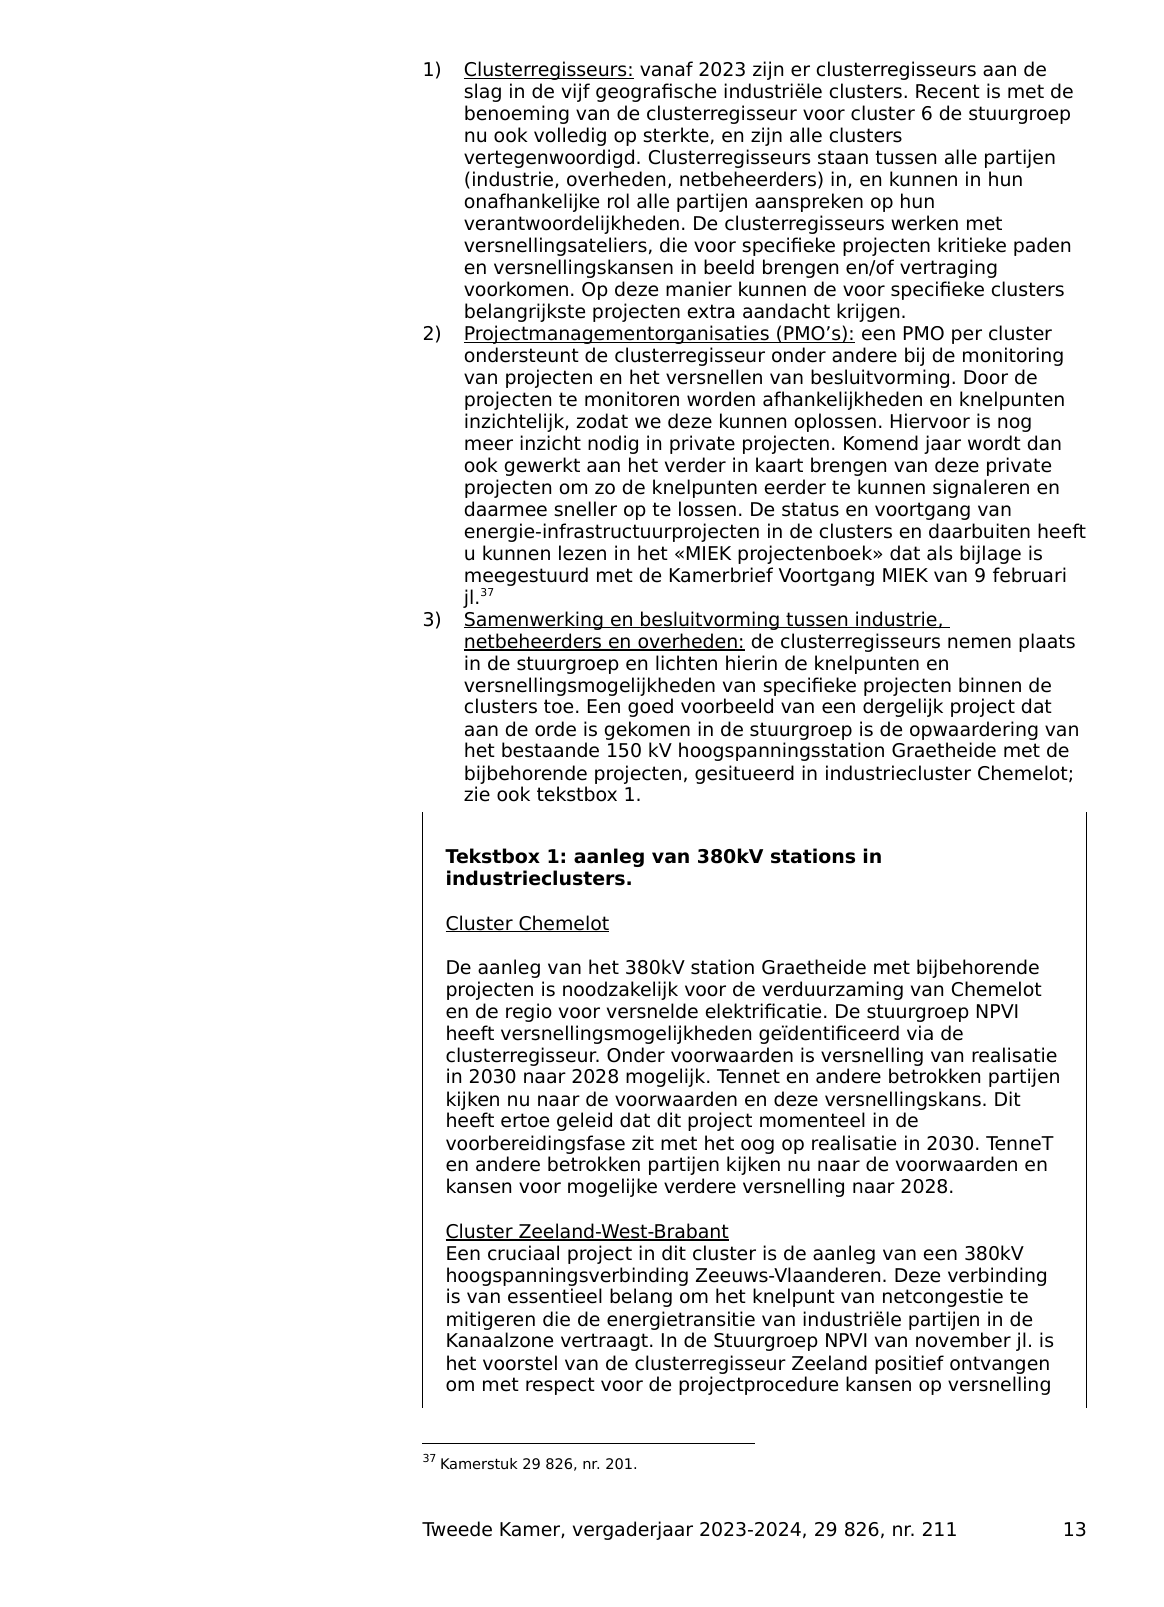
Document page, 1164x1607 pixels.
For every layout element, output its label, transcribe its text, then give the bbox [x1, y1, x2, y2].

text 3) Samenwerking en besluitvorming tussen industrie, netbeheerders en overheden: de clusterregisseurs nemen plaats in de stuurgroep en lichten hierin de knelpunten en versnellingsmogelijkheden van specifieke projecten binnen de clusters toe. Een goed voorbeeld van een dergelijk project dat aan de orde is gekomen in de stuurgroep is de opwaardering van het bestaande 150 kV hoogspanningsstation Graetheide met de bijbehorende projecten, gesitueerd in industriecluster Chemelot; zie ook tekstbox 1. [422, 608, 1087, 806]
text 2) Projectmanagementorganisaties (PMO’s): een PMO per cluster ondersteunt de clusterregisseur onder andere bij de monitoring van projecten en het versnellen van besluitvorming. Door de projecten te monitoren worden afhankelijkheden en knelpunten inzichtelijk, zodat we deze kunnen oplossen. Hiervoor is nog meer inzicht nodig in private projecten. Komend jaar wordt dan ook gewerkt aan het verder in kaart brengen van deze private projecten om zo de knelpunten eerder te kunnen signaleren en daarmee sneller op te lossen. De status en voortgang van energie-infrastructuurprojecten in de clusters en daarbuiten heeft u kunnen lezen in het «MIEK projectenboek» dat als bijlage is meegestuurd met de Kamerbrief Voortgang MIEK van 9 februari jl. [422, 323, 1087, 608]
table_header Tekstbox 1: aanleg van 380kV stations in industrieclusters. Cluster Chemelot De aanleg van het 380kV station Graetheide met bijbehorende projecten is noodzakelijk voor de verduurzaming van Chemelot en de regio voor versnelde elektrificatie. De stuurgroep NPVI heeft versnellingsmogelijkheden geïdentificeerd via de clusterregisseur. Onder voorwaarden is versnelling van realisatie in 2030 naar 2028 mogelijk. Tennet en andere betrokken partijen kijken nu naar de voorwaarden en deze versnellingskans. Dit heeft ertoe geleid dat dit project momenteel in de voorbereidingsfase zit met het oog op realisatie in 2030. TenneT en andere betrokken partijen kijken nu naar de voorwaarden en kansen voor mogelijke verdere versnelling naar 2028. Cluster Zeeland-West-Brabant Een cruciaal project in dit cluster is de aanleg van een 380kV hoogspanningsverbinding Zeeuws-Vlaanderen. Deze verbinding is van essentieel belang om het knelpunt van netcongestie te mitigeren die de energietransitie van industriële partijen in de Kanaalzone vertraagt. In de Stuurgroep NPVI van november jl. is het voorstel van de clusterregisseur Zeeland positief ontvangen om met respect voor de projectprocedure kansen op versnelling [423, 812, 1086, 1408]
text 1) Clusterregisseurs: vanaf 2023 zijn er clusterregisseurs aan de slag in de vijf geografische industriële clusters. Recent is met de benoeming van de clusterregisseur voor cluster 6 de stuurgroep nu ook volledig op sterkte, en zijn alle clusters vertegenwoordigd. Clusterregisseurs staan tussen alle partijen (industrie, overheden, netbeheerders) in, en kunnen in hun onafhankelijke rol alle partijen aanspreken op hun verantwoordelijkheden. De clusterregisseurs werken met versnellingsateliers, die voor specifieke projecten kritieke paden en versnellingskansen in beeld brengen en/of vertraging voorkomen. Op deze manier kunnen de voor specifieke clusters belangrijkste projecten extra aandacht krijgen. [422, 59, 1087, 323]
text Kamerstuk 29 826, nr. 201. [422, 1452, 1087, 1474]
